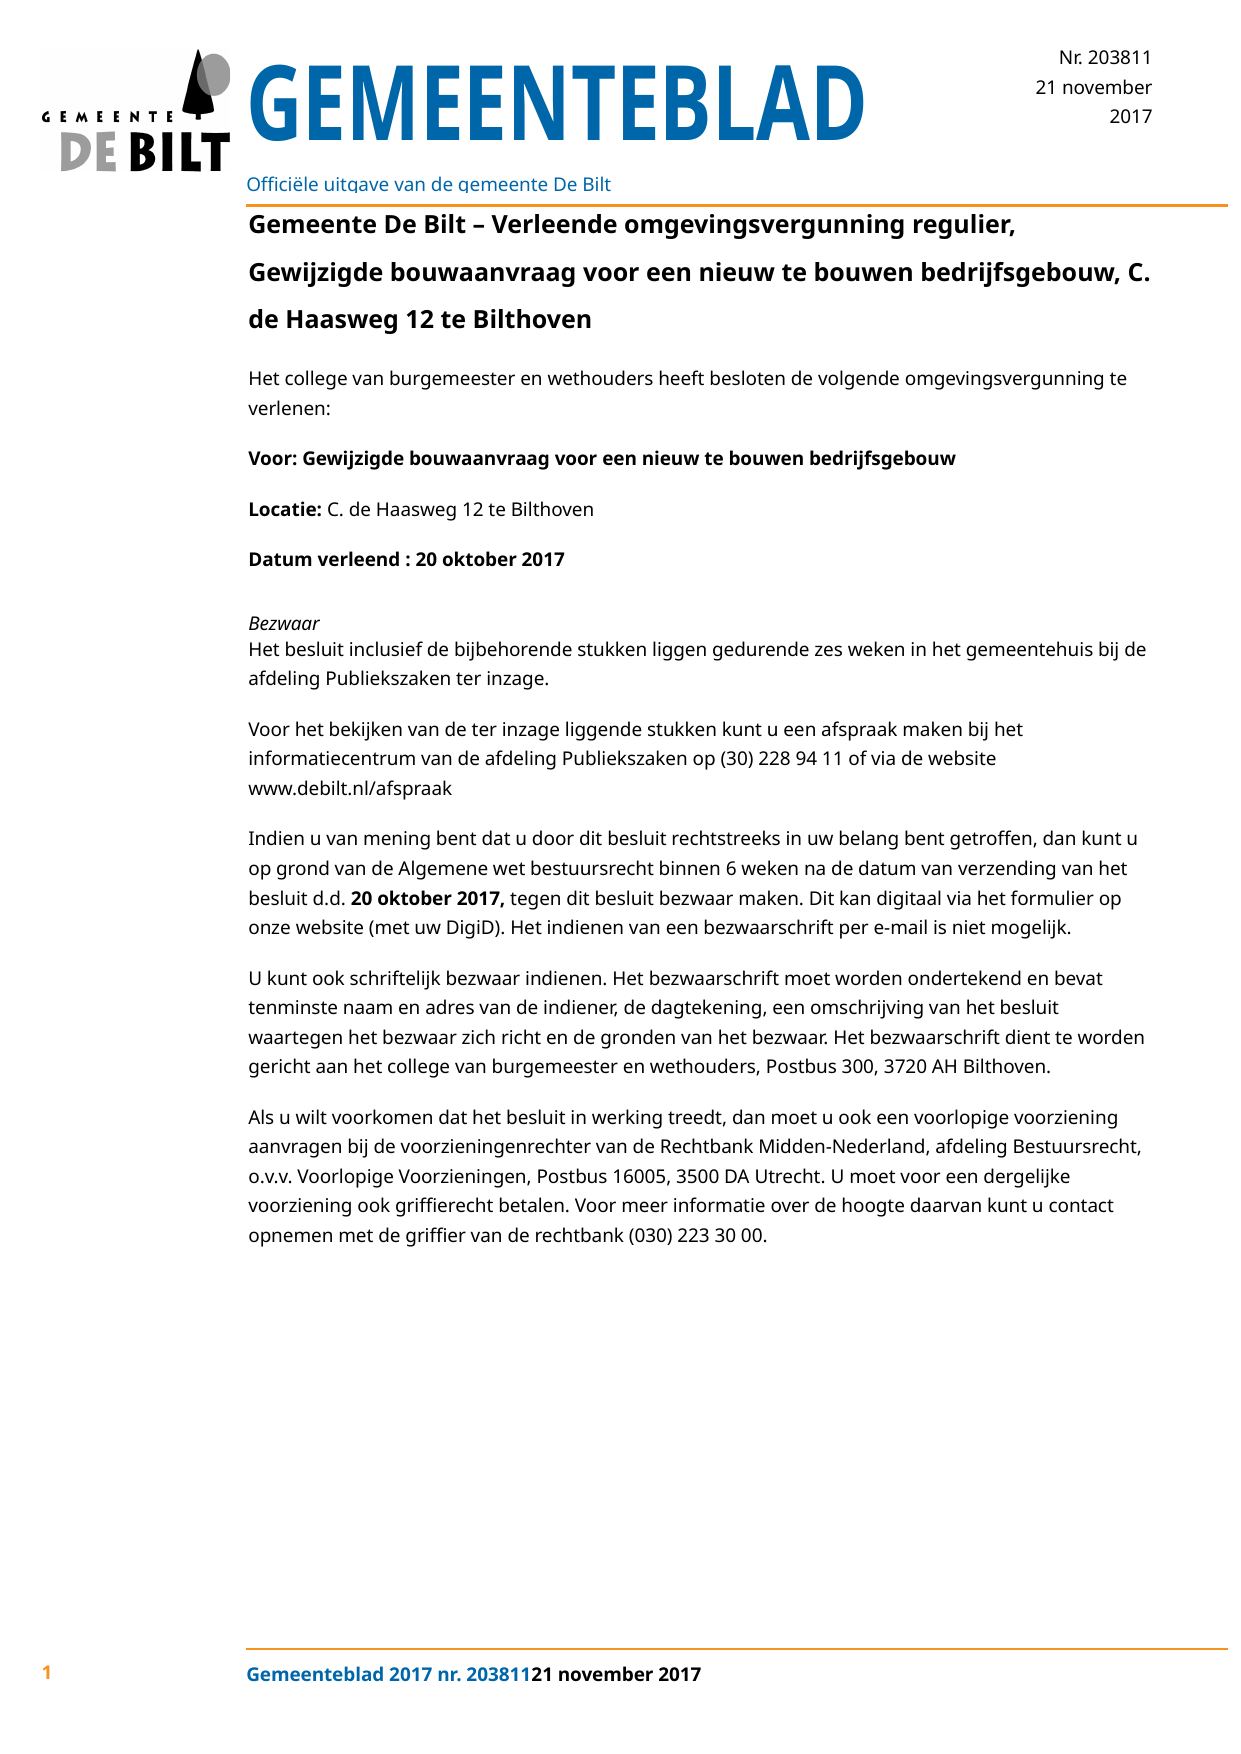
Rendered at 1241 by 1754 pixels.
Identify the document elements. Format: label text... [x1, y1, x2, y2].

text U kunt ook schriftelijk bezwaar indienen. Het bezwaarschrift moet worden ondertekend en bevat tenminste naam en adres van de indiener, de dagtekening, een omschrijving van het besluit waartegen het bezwaar zich richt en de gronden van het bezwaar. Het bezwaarschrift dient te worden gericht aan het college van burgemeester en wethouders, Postbus 300, 3720 AH Bilthoven. [248, 965, 1152, 1079]
text Het besluit inclusief de bijbehorende stukken liggen gedurende zes weken in het gemeentehuis bij de afdeling Publiekszaken ter inzage. [248, 636, 1152, 691]
text Locatie: C. de Haasweg 12 te Bilthoven [248, 496, 1152, 522]
text Het college van burgemeester en wethouders heeft besloten de volgende omgevingsvergunning te verlenen: [248, 366, 1152, 421]
text Voor het bekijken van de ter inzage liggende stukken kunt u een afspraak maken bij het informatiecentrum van de afdeling Publiekszaken op (30) 228 94 11 of via de website www.debilt.nl/afspraak [248, 716, 1152, 801]
text Indien u van mening bent dat u door dit besluit rechtstreeks in uw belang bent getroffen, dan kunt u op grond van de Algemene wet bestuursrecht binnen 6 weken na de datum van verzending van het besluit d.d. 20 oktober 2017, tegen dit besluit bezwaar maken. Dit kan digitaal via het formulier op onze website (met uw DigiD). Het indienen van een bezwaarschrift per e-mail is niet mogelijk. [248, 826, 1152, 940]
text Voor: Gewijzigde bouwaanvraag voor een nieuw te bouwen bedrijfsgebouw [248, 446, 1152, 471]
text Bezwaar [248, 610, 1152, 636]
text Als u wilt voorkomen dat het besluit in werking treedt, dan moet u ook een voorlopige voorziening aanvragen bij de voorzieningenrechter van de Rechtbank Midden-Nederland, afdeling Bestuursrecht, o.v.v. Voorlopige Voorzieningen, Postbus 16005, 3500 DA Utrecht. U moet voor een dergelijke voorziening ook griffierecht betalen. Voor meer informatie over de hoogte daarvan kunt u contact opnemen met de griffier van de rechtbank (030) 223 30 00. [248, 1104, 1152, 1248]
picture [41, 47, 231, 172]
text Gemeente De Bilt – Verleende omgevingsvergunning regulier, Gewijzigde bouwaanvraag voor een nieuw te bouwen bedrijfsgebouw, C. de Haasweg 12 te Bilthoven [248, 207, 1152, 336]
text Datum verleend : 20 oktober 2017 [248, 546, 1152, 572]
